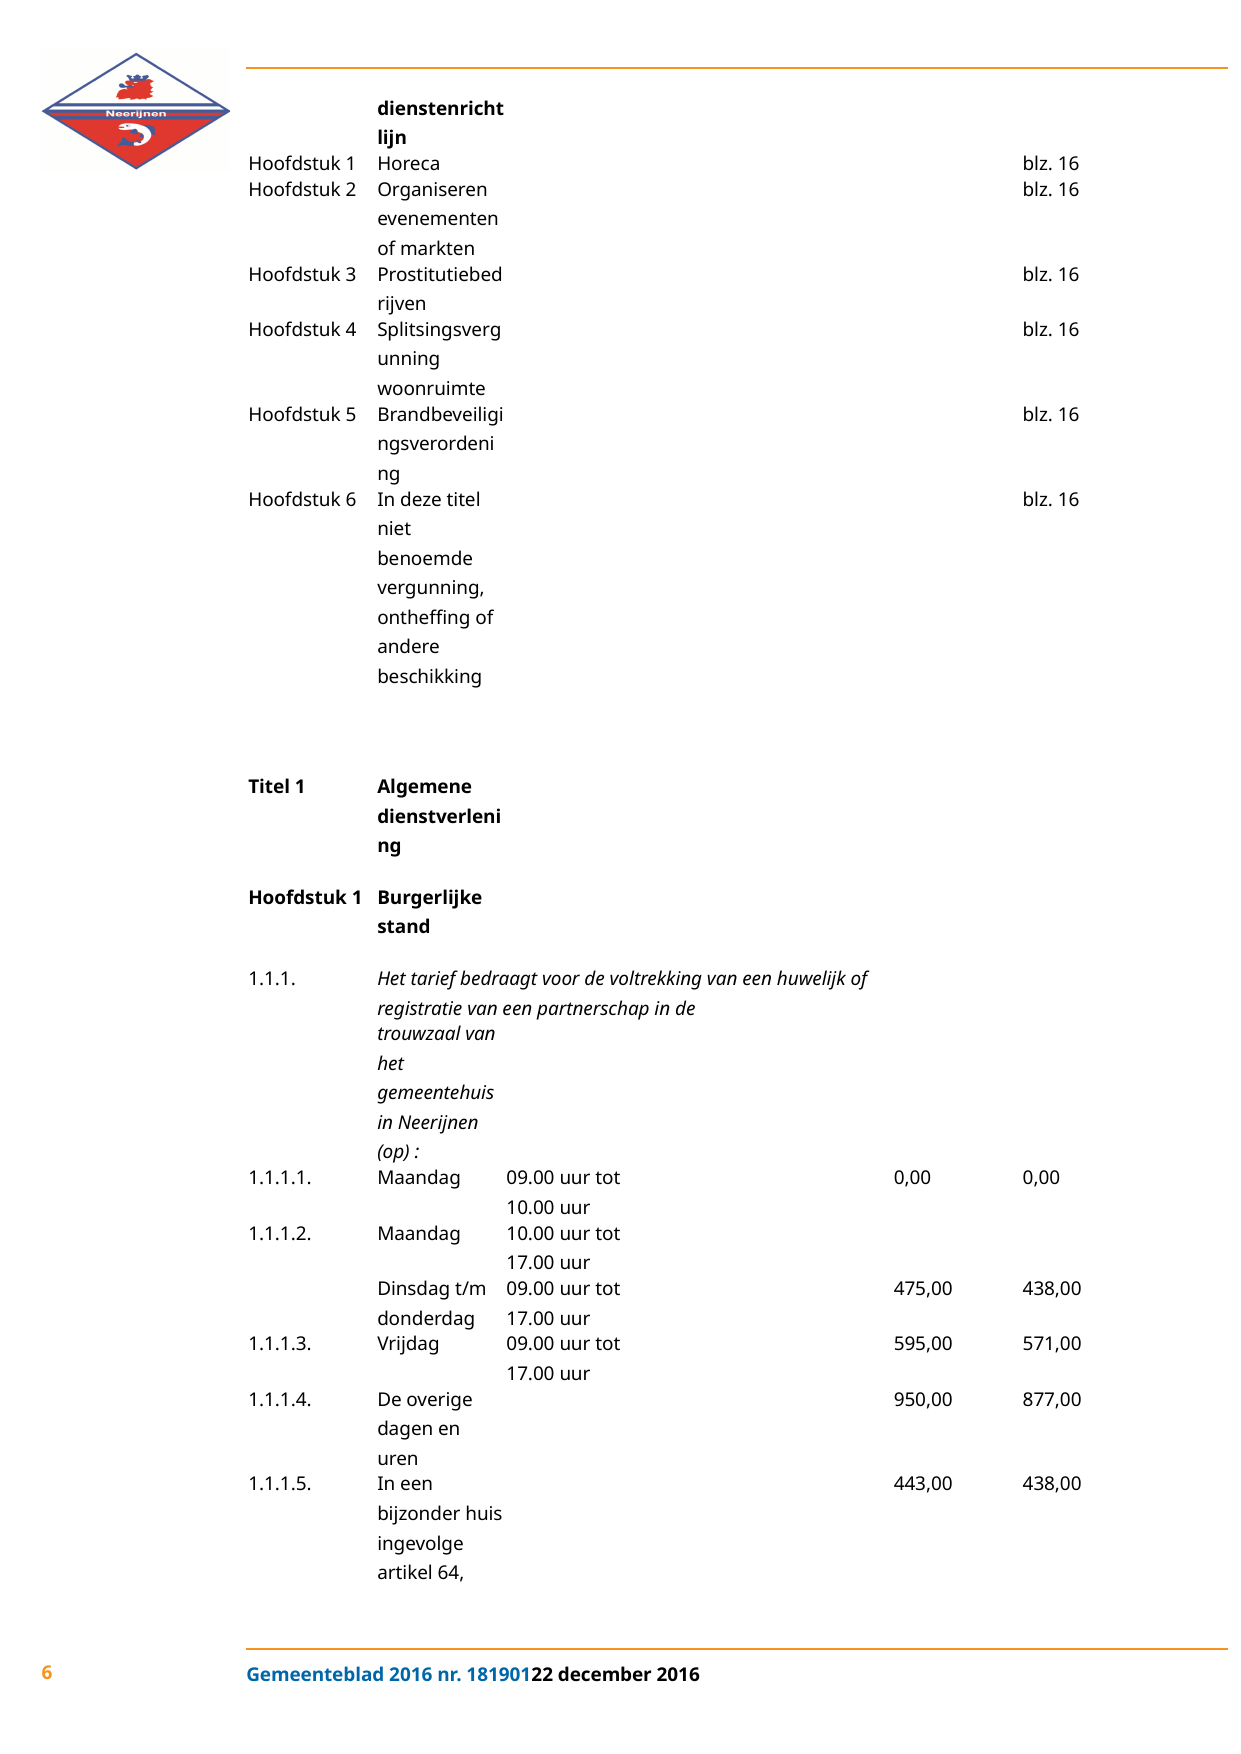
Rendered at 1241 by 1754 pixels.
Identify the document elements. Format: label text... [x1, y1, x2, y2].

table_cell Hoofdstuk 3 [248, 261, 377, 316]
table_cell [506, 261, 635, 316]
table_cell [377, 689, 506, 715]
table_cell [764, 1220, 893, 1275]
table_cell 0,00 [894, 1165, 1022, 1220]
table_cell Hoofdstuk 1 [248, 884, 377, 939]
table_cell 10.00 uur tot 17.00 uur [506, 1220, 635, 1275]
table_cell [635, 884, 764, 939]
table_cell Maandag [377, 1220, 506, 1275]
table_cell blz. 16 [1023, 150, 1152, 176]
table_header [248, 748, 377, 773]
table_cell In een bijzonder huis ingevolge artikel 64, [377, 1471, 506, 1585]
table_cell 1.1.1.3. [248, 1330, 377, 1386]
table_cell [248, 1275, 377, 1330]
table_cell [506, 486, 635, 689]
table_cell [248, 95, 377, 150]
table_cell blz. 16 [1023, 176, 1152, 261]
table_cell [506, 1471, 635, 1585]
table_cell [506, 858, 635, 884]
table_cell [635, 1275, 764, 1330]
table_cell [1023, 1220, 1152, 1275]
table_cell [248, 939, 377, 965]
table_cell [894, 858, 1022, 884]
table_cell [1023, 774, 1152, 858]
table_cell Hoofdstuk 2 [248, 176, 377, 261]
table_cell Vrijdag [377, 1330, 506, 1386]
table_cell [635, 1020, 764, 1164]
table_cell Organiseren evenementen of markten [377, 176, 506, 261]
table_cell In deze titel niet benoemde vergunning, ontheffing of andere beschikking [377, 486, 506, 689]
table_cell [635, 939, 764, 965]
table_cell 1.1.1.5. [248, 1471, 377, 1585]
table_cell [764, 316, 893, 401]
table_cell [506, 1020, 635, 1164]
table_cell [764, 1471, 893, 1585]
table_cell Hoofdstuk 4 [248, 316, 377, 401]
table_cell [377, 858, 506, 884]
table_cell [635, 176, 764, 261]
table_cell blz. 16 [1023, 316, 1152, 401]
table_cell [894, 965, 1022, 1020]
table_cell [248, 689, 377, 715]
table_cell 438,00 [1023, 1471, 1152, 1585]
table_cell 595,00 [894, 1330, 1022, 1386]
table_cell Hoofdstuk 6 [248, 486, 377, 689]
table_cell [894, 939, 1022, 965]
table_cell [764, 1275, 893, 1330]
table_cell [894, 1020, 1022, 1164]
table_cell [377, 939, 506, 965]
table_cell [506, 884, 635, 939]
table_cell blz. 16 [1023, 261, 1152, 316]
table_cell 1.1.1.2. [248, 1220, 377, 1275]
table_cell trouwzaal van het gemeentehuis in Neerijnen (op) : [377, 1020, 506, 1164]
table_cell 475,00 [894, 1275, 1022, 1330]
table_cell [894, 689, 1022, 715]
table_cell [635, 486, 764, 689]
table_header [635, 748, 764, 773]
table_cell blz. 16 [1023, 486, 1152, 689]
table_cell 443,00 [894, 1471, 1022, 1585]
table_cell [248, 858, 377, 884]
table_cell [764, 261, 893, 316]
table_cell Horeca [377, 150, 506, 176]
table_cell [1023, 1020, 1152, 1164]
table_cell [764, 1386, 893, 1471]
table_cell 950,00 [894, 1386, 1022, 1471]
table_cell [894, 261, 1022, 316]
table_cell blz. 16 [1023, 401, 1152, 486]
table_cell [764, 884, 893, 939]
table_cell 571,00 [1023, 1330, 1152, 1386]
table_cell [506, 689, 635, 715]
table_cell [635, 316, 764, 401]
table_cell [506, 1386, 635, 1471]
table_cell [764, 774, 893, 858]
table_cell [248, 1020, 377, 1164]
table_cell [764, 1330, 893, 1386]
table_cell [764, 486, 893, 689]
table_cell [894, 401, 1022, 486]
table_header [764, 748, 893, 773]
table_cell [764, 150, 893, 176]
table_cell [1023, 965, 1152, 1020]
table_cell Brandbeveiligingsverordening [377, 401, 506, 486]
table_cell [1023, 884, 1152, 939]
table_cell Maandag [377, 1165, 506, 1220]
table_cell [635, 95, 764, 150]
table_cell Splitsingsvergunning woonruimte [377, 316, 506, 401]
picture [41, 47, 231, 172]
table_cell [1023, 939, 1152, 965]
table_cell 1.1.1.4. [248, 1386, 377, 1471]
table_cell 1.1.1.1. [248, 1165, 377, 1220]
table_cell [764, 176, 893, 261]
table_header [894, 748, 1022, 773]
table_header [506, 748, 635, 773]
table_cell [506, 176, 635, 261]
table_cell [894, 884, 1022, 939]
table_cell [894, 176, 1022, 261]
table_cell [894, 150, 1022, 176]
table_cell [894, 95, 1022, 150]
table_cell [635, 261, 764, 316]
table_cell 438,00 [1023, 1275, 1152, 1330]
table_cell [1023, 689, 1152, 715]
table_cell [635, 150, 764, 176]
table_cell Het tarief bedraagt voor de voltrekking van een huwelijk of registratie van een partnerschap in de [377, 965, 893, 1020]
table_cell Dinsdag t/m donderdag [377, 1275, 506, 1330]
table_cell [506, 150, 635, 176]
table_cell 1.1.1. [248, 965, 377, 1020]
table_cell [764, 939, 893, 965]
table_cell Hoofdstuk 5 [248, 401, 377, 486]
table_cell Hoofdstuk 1 [248, 150, 377, 176]
table_cell [506, 774, 635, 858]
table_header [377, 748, 506, 773]
table_cell [635, 774, 764, 858]
table_cell 09.00 uur tot 10.00 uur [506, 1165, 635, 1220]
table_cell [894, 486, 1022, 689]
table_cell [894, 316, 1022, 401]
table_cell dienstenrichtlijn [377, 95, 506, 150]
table_cell [635, 1471, 764, 1585]
table_cell [1023, 858, 1152, 884]
table_cell [635, 689, 764, 715]
table_cell [635, 1165, 764, 1220]
table_cell [764, 858, 893, 884]
table_cell [635, 401, 764, 486]
table_cell [506, 316, 635, 401]
table_cell De overige dagen en uren [377, 1386, 506, 1471]
table_cell [894, 774, 1022, 858]
table_cell [894, 1220, 1022, 1275]
table_cell [764, 689, 893, 715]
table_cell 09.00 uur tot 17.00 uur [506, 1275, 635, 1330]
table_cell 09.00 uur tot 17.00 uur [506, 1330, 635, 1386]
table_cell [635, 1386, 764, 1471]
table_cell [764, 1020, 893, 1164]
table_cell [764, 401, 893, 486]
table_cell [506, 401, 635, 486]
table_cell [635, 1330, 764, 1386]
table_cell 877,00 [1023, 1386, 1152, 1471]
table_cell [1023, 95, 1152, 150]
table_cell Titel 1 [248, 774, 377, 858]
table_cell [764, 95, 893, 150]
table_cell Algemene dienstverlening [377, 774, 506, 858]
table_cell Burgerlijke stand [377, 884, 506, 939]
table_cell Prostitutiebedrijven [377, 261, 506, 316]
table_cell [764, 1165, 893, 1220]
table_cell [635, 858, 764, 884]
table_cell [506, 939, 635, 965]
table_cell [506, 95, 635, 150]
table_cell [635, 1220, 764, 1275]
table_header [1023, 748, 1152, 773]
table_cell 0,00 [1023, 1165, 1152, 1220]
